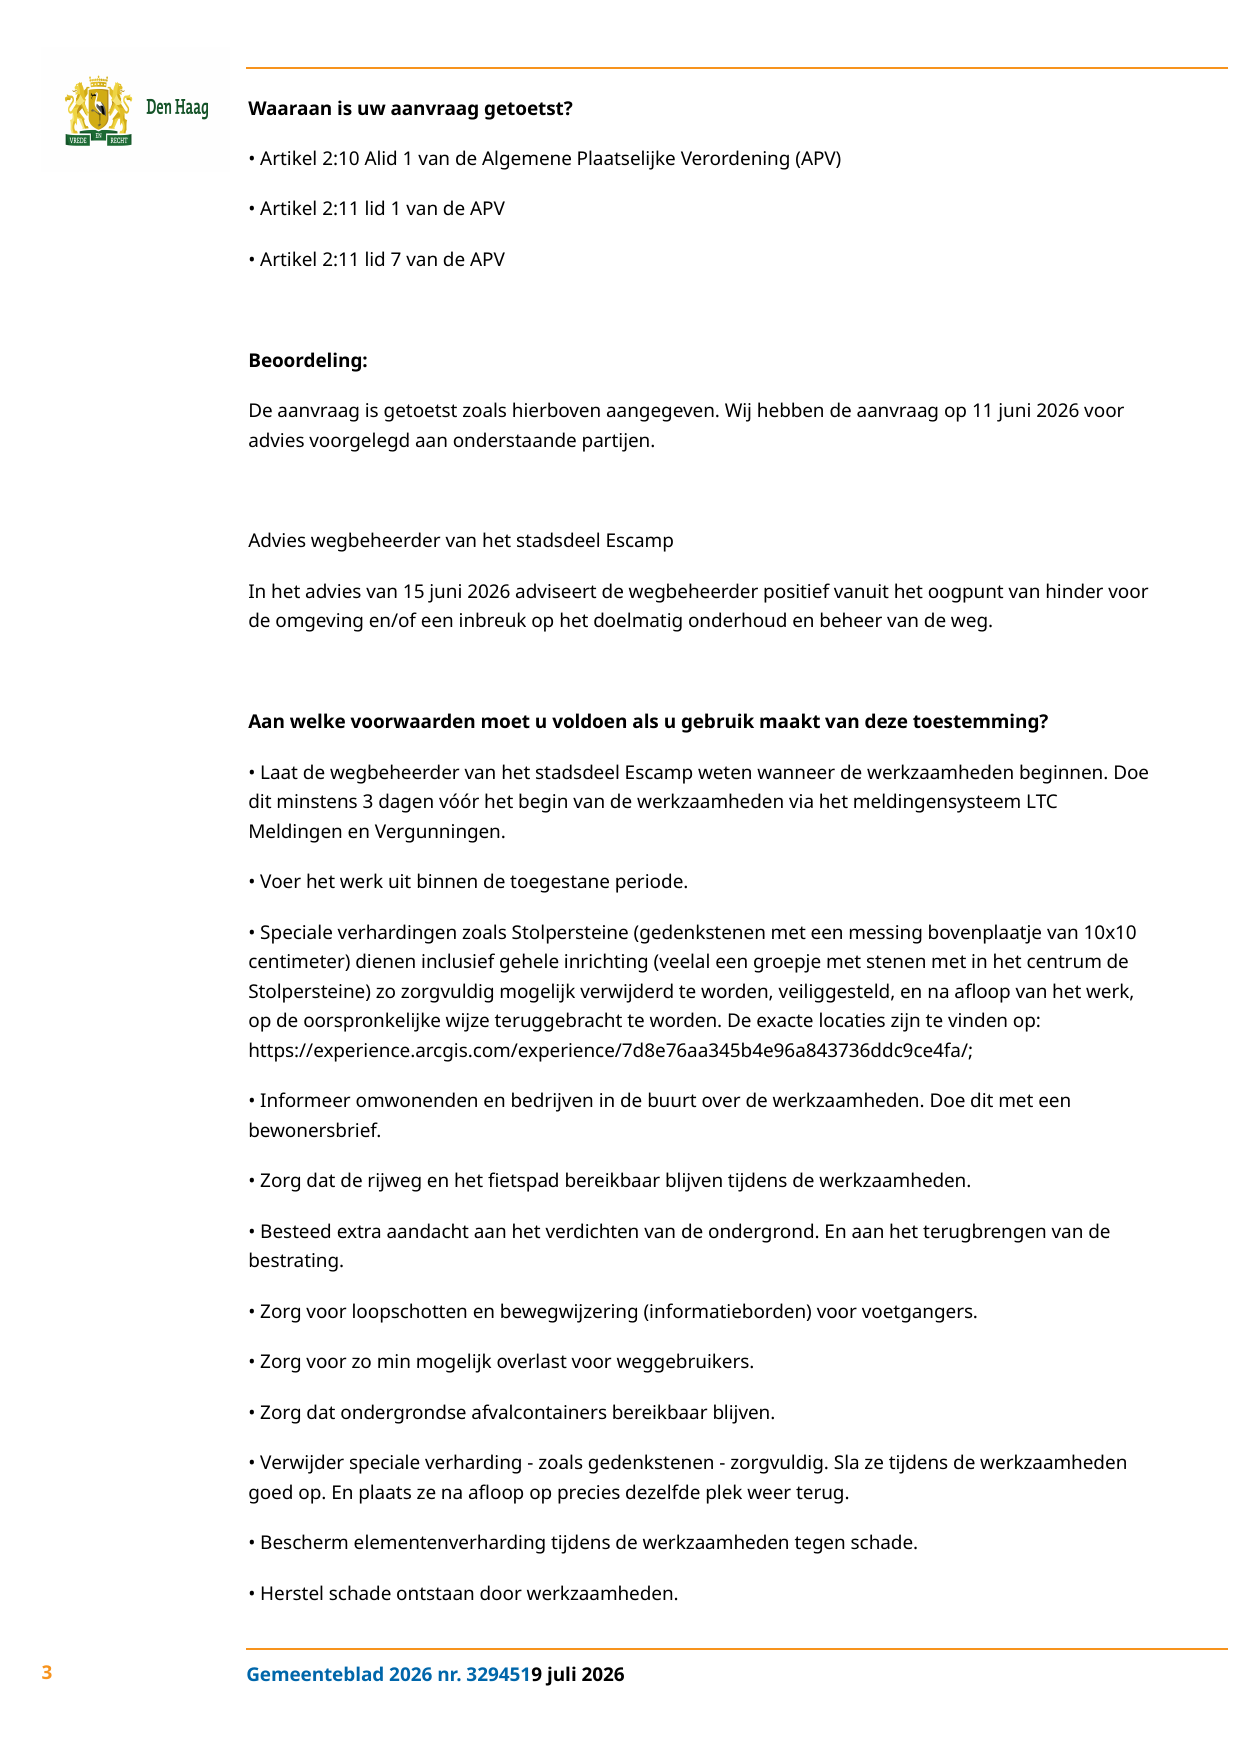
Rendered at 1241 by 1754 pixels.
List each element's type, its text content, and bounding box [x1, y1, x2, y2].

text Waaraan is uw aanvraag getoetst? [248, 95, 1152, 121]
text • Zorg voor zo min mogelijk overlast voor weggebruikers. [248, 1348, 1152, 1374]
text Aan welke voorwaarden moet u voldoen als u gebruik maakt van deze toestemming? [248, 708, 1152, 734]
text In het advies van 15 juni 2026 adviseert de wegbeheerder positief vanuit het oogpunt van hinder voor de omgeving en/of een inbreuk op het doelmatig onderhoud en beheer van de weg. [248, 578, 1152, 633]
text • Informeer omwonenden en bedrijven in de buurt over de werkzaamheden. Doe dit met een bewonersbrief. [248, 1088, 1152, 1143]
text • Bescherm elementenverharding tijdens de werkzaamheden tegen schade. [248, 1529, 1152, 1555]
text • Artikel 2:11 lid 1 van de APV [248, 196, 1152, 221]
text • Laat de wegbeheerder van het stadsdeel Escamp weten wanneer de werkzaamheden beginnen. Doe dit minstens 3 dagen vóór het begin van de werkzaamheden via het meldingensysteem LTC Meldingen en Vergunningen. [248, 759, 1152, 844]
picture [41, 47, 231, 172]
text • Artikel 2:11 lid 7 van de APV [248, 246, 1152, 272]
text • Artikel 2:10 Alid 1 van de Algemene Plaatselijke Verordening (APV) [248, 145, 1152, 171]
text • Zorg dat de rijweg en het fietspad bereikbaar blijven tijdens de werkzaamheden. [248, 1168, 1152, 1193]
text • Herstel schade ontstaan door werkzaamheden. [248, 1580, 1152, 1606]
text De aanvraag is getoetst zoals hierboven aangegeven. Wij hebben de aanvraag op 11 juni 2026 voor advies voorgelegd aan onderstaande partijen. [248, 397, 1152, 453]
text Advies wegbeheerder van het stadsdeel Escamp [248, 528, 1152, 553]
text • Zorg dat ondergrondse afvalcontainers bereikbaar blijven. [248, 1399, 1152, 1425]
text • Verwijder speciale verharding - zoals gedenkstenen - zorgvuldig. Sla ze tijdens de werkzaamheden goed op. En plaats ze na afloop op precies dezelfde plek weer terug. [248, 1449, 1152, 1505]
text • Voer het werk uit binnen de toegestane periode. [248, 868, 1152, 894]
text Beoordeling: [248, 347, 1152, 373]
text • Speciale verhardingen zoals Stolpersteine (gedenkstenen met een messing bovenplaatje van 10x10 centimeter) dienen inclusief gehele inrichting (veelal een groepje met stenen met in het centrum de Stolpersteine) zo zorgvuldig mogelijk verwijderd te worden, veiliggesteld, en na afloop van het werk, op de oorspronkelijke wijze teruggebracht te worden. De exacte locaties zijn te vinden op: https://experience.arcgis.com/experience/7d8e76aa345b4e96a843736ddc9ce4fa/; [248, 919, 1152, 1063]
text • Zorg voor loopschotten en bewegwijzering (informatieborden) voor voetgangers. [248, 1298, 1152, 1324]
text • Besteed extra aandacht aan het verdichten van de ondergrond. En aan het terugbrengen van de bestrating. [248, 1218, 1152, 1273]
